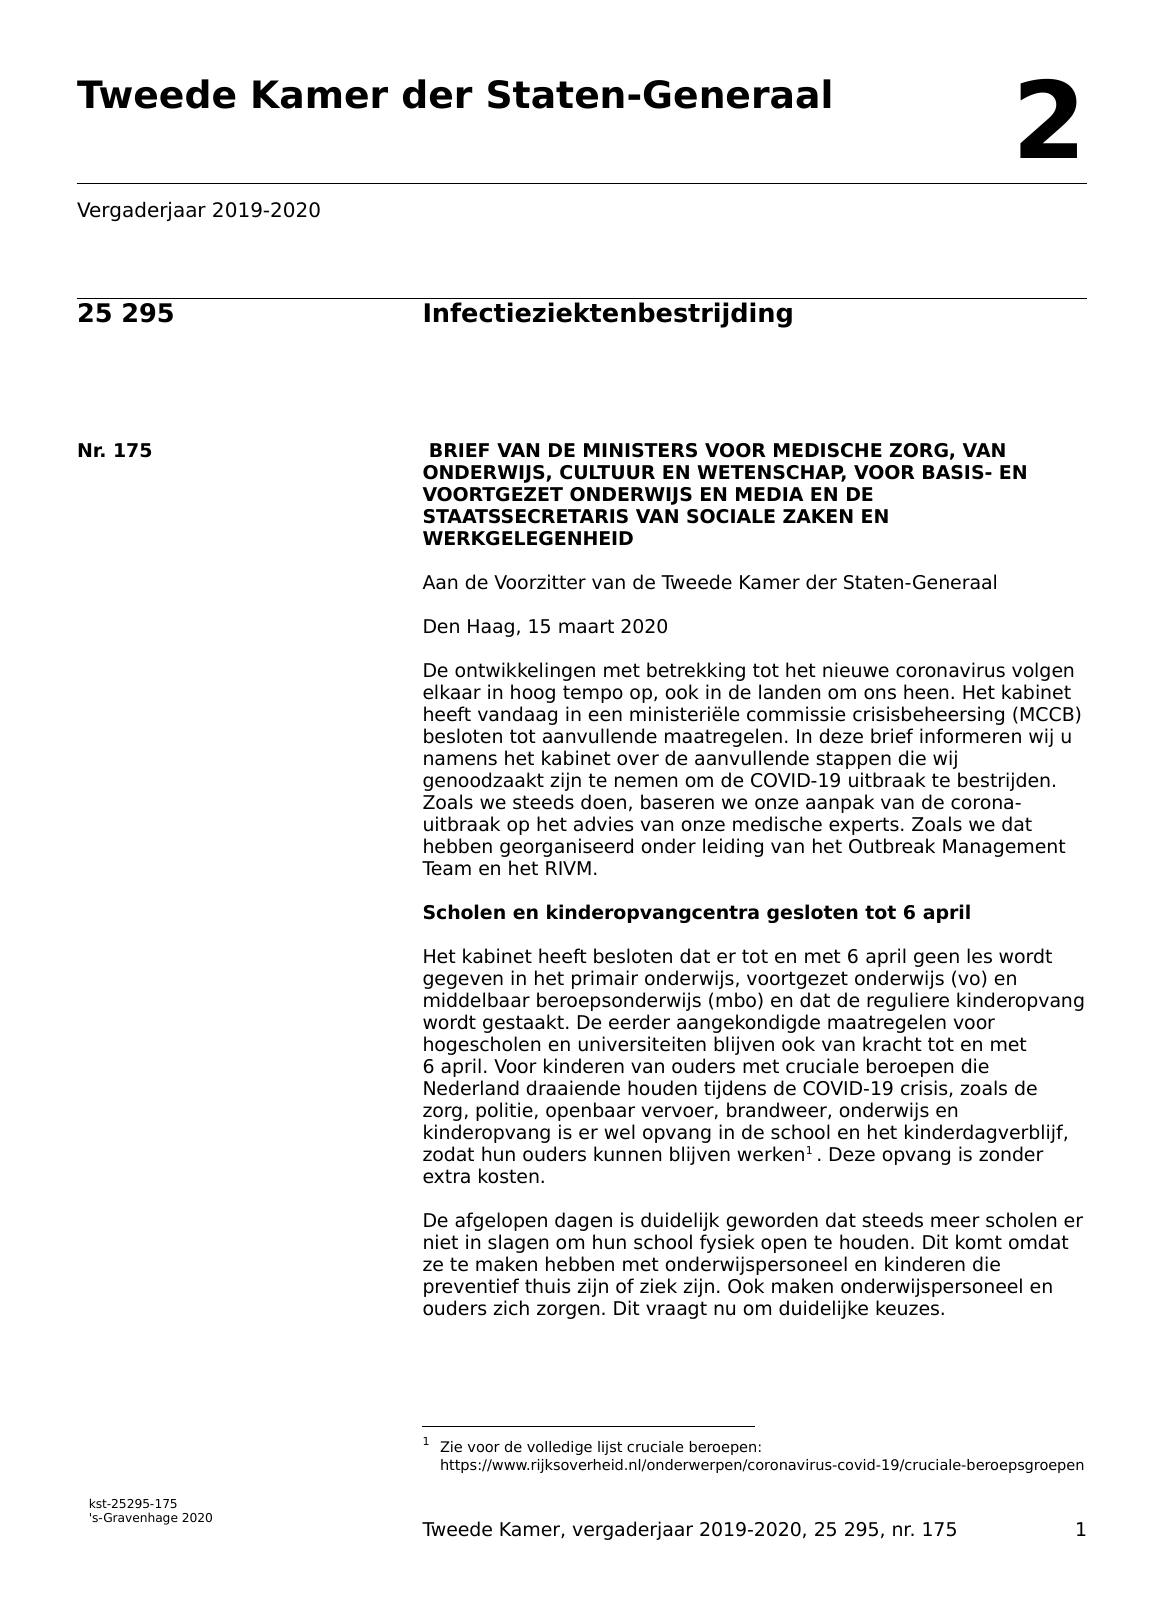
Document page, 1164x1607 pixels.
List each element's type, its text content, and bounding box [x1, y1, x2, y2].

text Zoals we steeds doen, baseren we onze aanpak van de corona-uitbraak op het advies van onze medische experts. Zoals we dat hebben georganiseerd onder leiding van het Outbreak Management Team en het RIVM. [422, 792, 1087, 880]
table_cell Vergaderjaar 2019-2020 [77, 184, 1087, 298]
text Zie voor de volledige lijst cruciale beroepen: https://www.rijksoverheid.nl/onderwerpen/coronavirus-covid-19/cruciale-beroepsgroepen [422, 1435, 1087, 1474]
text De afgelopen dagen is duidelijk geworden dat steeds meer scholen er niet in slagen om hun school fysiek open te houden. Dit komt omdat ze te maken hebben met onderwijspersoneel en kinderen die preventief thuis zijn of ziek zijn. Ook maken onderwijspersoneel en ouders zich zorgen. Dit vraagt nu om duidelijke keuzes. [422, 1210, 1087, 1320]
subtitle 25 295 Infectieziektenbestrijding [77, 299, 1087, 329]
subtitle Scholen en kinderopvangcentra gesloten tot 6 april [422, 902, 1087, 924]
text Het kabinet heeft besloten dat er tot en met 6 april geen les wordt gegeven in het primair onderwijs, voortgezet onderwijs (vo) en middelbaar beroepsonderwijs (mbo) en dat de reguliere kinderopvang wordt gestaakt. De eerder aangekondigde maatregelen voor hogescholen en universiteiten blijven ook van kracht tot en met 6 april. Voor kinderen van ouders met cruciale beroepen die Nederland draaiende houden tijdens de COVID-19 crisis, zoals de zorg, politie, openbaar vervoer, brandweer, onderwijs en kinderopvang is er wel opvang in de school en het kinderdagverblijf, zodat hun ouders kunnen blijven werken. Deze opvang is zonder extra kosten. [422, 946, 1087, 1188]
text kst-25295-175 [88, 1497, 323, 1511]
table_header 2 [886, 59, 1087, 183]
table_header Tweede Kamer der Staten-Generaal [77, 59, 886, 183]
subtitle Nr. 175 BRIEF VAN DE MINISTERS VOOR MEDISCHE ZORG, VAN ONDERWIJS, CULTUUR EN WETENSCHAP, VOOR BASIS- EN VOORTGEZET ONDERWIJS EN MEDIA EN DE STAATSSECRETARIS VAN SOCIALE ZAKEN EN WERKGELEGENHEID [77, 440, 1087, 549]
text Den Haag, 15 maart 2020 [422, 616, 1087, 638]
text Aan de Voorzitter van de Tweede Kamer der Staten-Generaal [422, 572, 1087, 594]
text 's-Gravenhage 2020 [88, 1511, 323, 1525]
text De ontwikkelingen met betrekking tot het nieuwe coronavirus volgen elkaar in hoog tempo op, ook in de landen om ons heen. Het kabinet heeft vandaag in een ministeriële commissie crisisbeheersing (MCCB) besloten tot aanvullende maatregelen. In deze brief informeren wij u namens het kabinet over de aanvullende stappen die wij genoodzaakt zijn te nemen om de COVID-19 uitbraak te bestrijden. [422, 660, 1087, 792]
